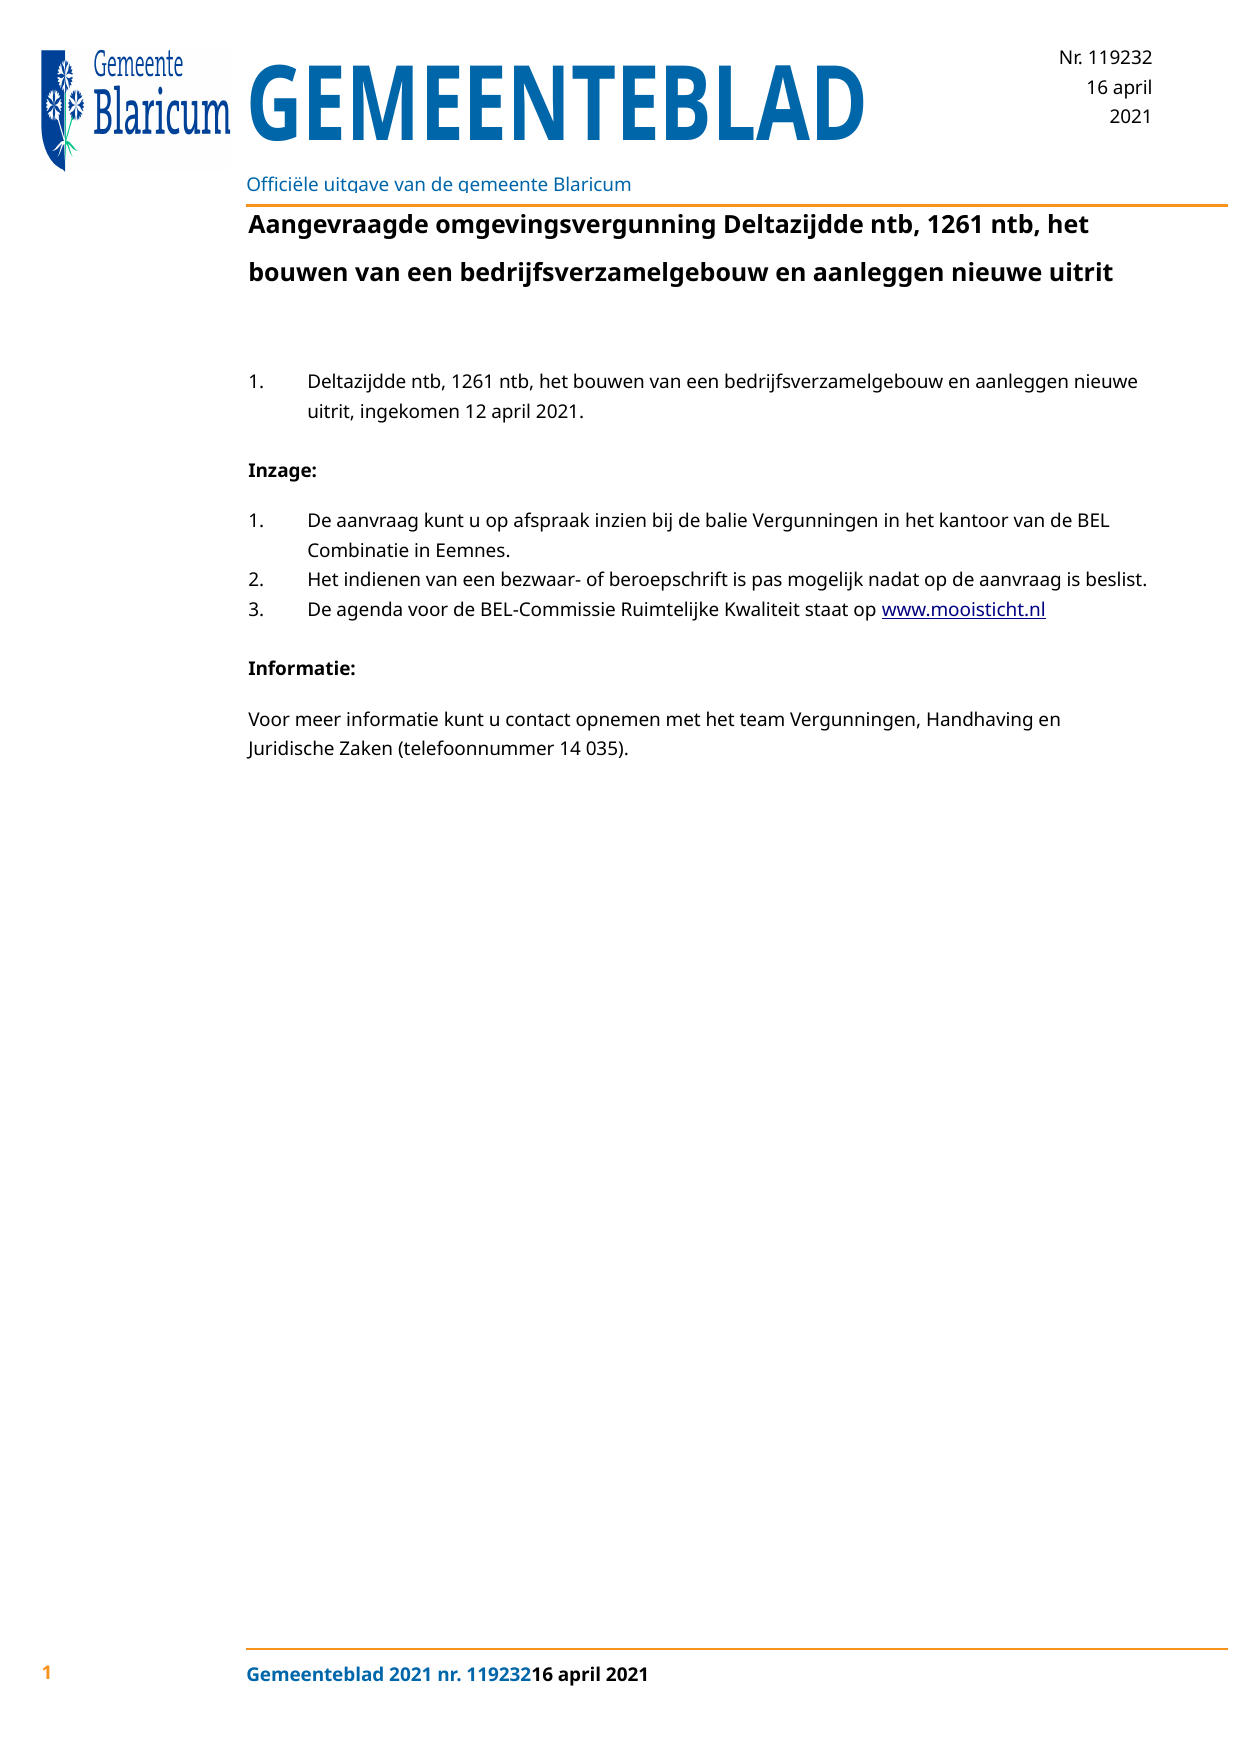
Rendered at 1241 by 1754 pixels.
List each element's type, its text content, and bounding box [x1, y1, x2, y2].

text Aangevraagde omgevingsvergunning Deltazijdde ntb, 1261 ntb, het bouwen van een bedrijfsverzamelgebouw en aanleggen nieuwe uitrit [248, 207, 1152, 288]
text Inzage: [248, 457, 1152, 483]
list Het indienen van een bezwaar- of beroepschrift is pas mogelijk nadat op de aanvraag is beslist. [248, 567, 1152, 592]
list De agenda voor de BEL-Commissie Ruimtelijke Kwaliteit staat op www.mooisticht.nl [248, 596, 1152, 622]
list Deltazijdde ntb, 1261 ntb, het bouwen van een bedrijfsverzamelgebouw en aanleggen nieuwe uitrit, ingekomen 12 april 2021. [248, 368, 1152, 424]
list De aanvraag kunt u op afspraak inzien bij de balie Vergunningen in het kantoor van de BEL Combinatie in Eemnes. [248, 507, 1152, 563]
text Informatie: [248, 655, 1152, 681]
picture [41, 47, 231, 172]
text Voor meer informatie kunt u contact opnemen met het team Vergunningen, Handhaving en Juridische Zaken (telefoonnummer 14 035). [248, 706, 1152, 761]
